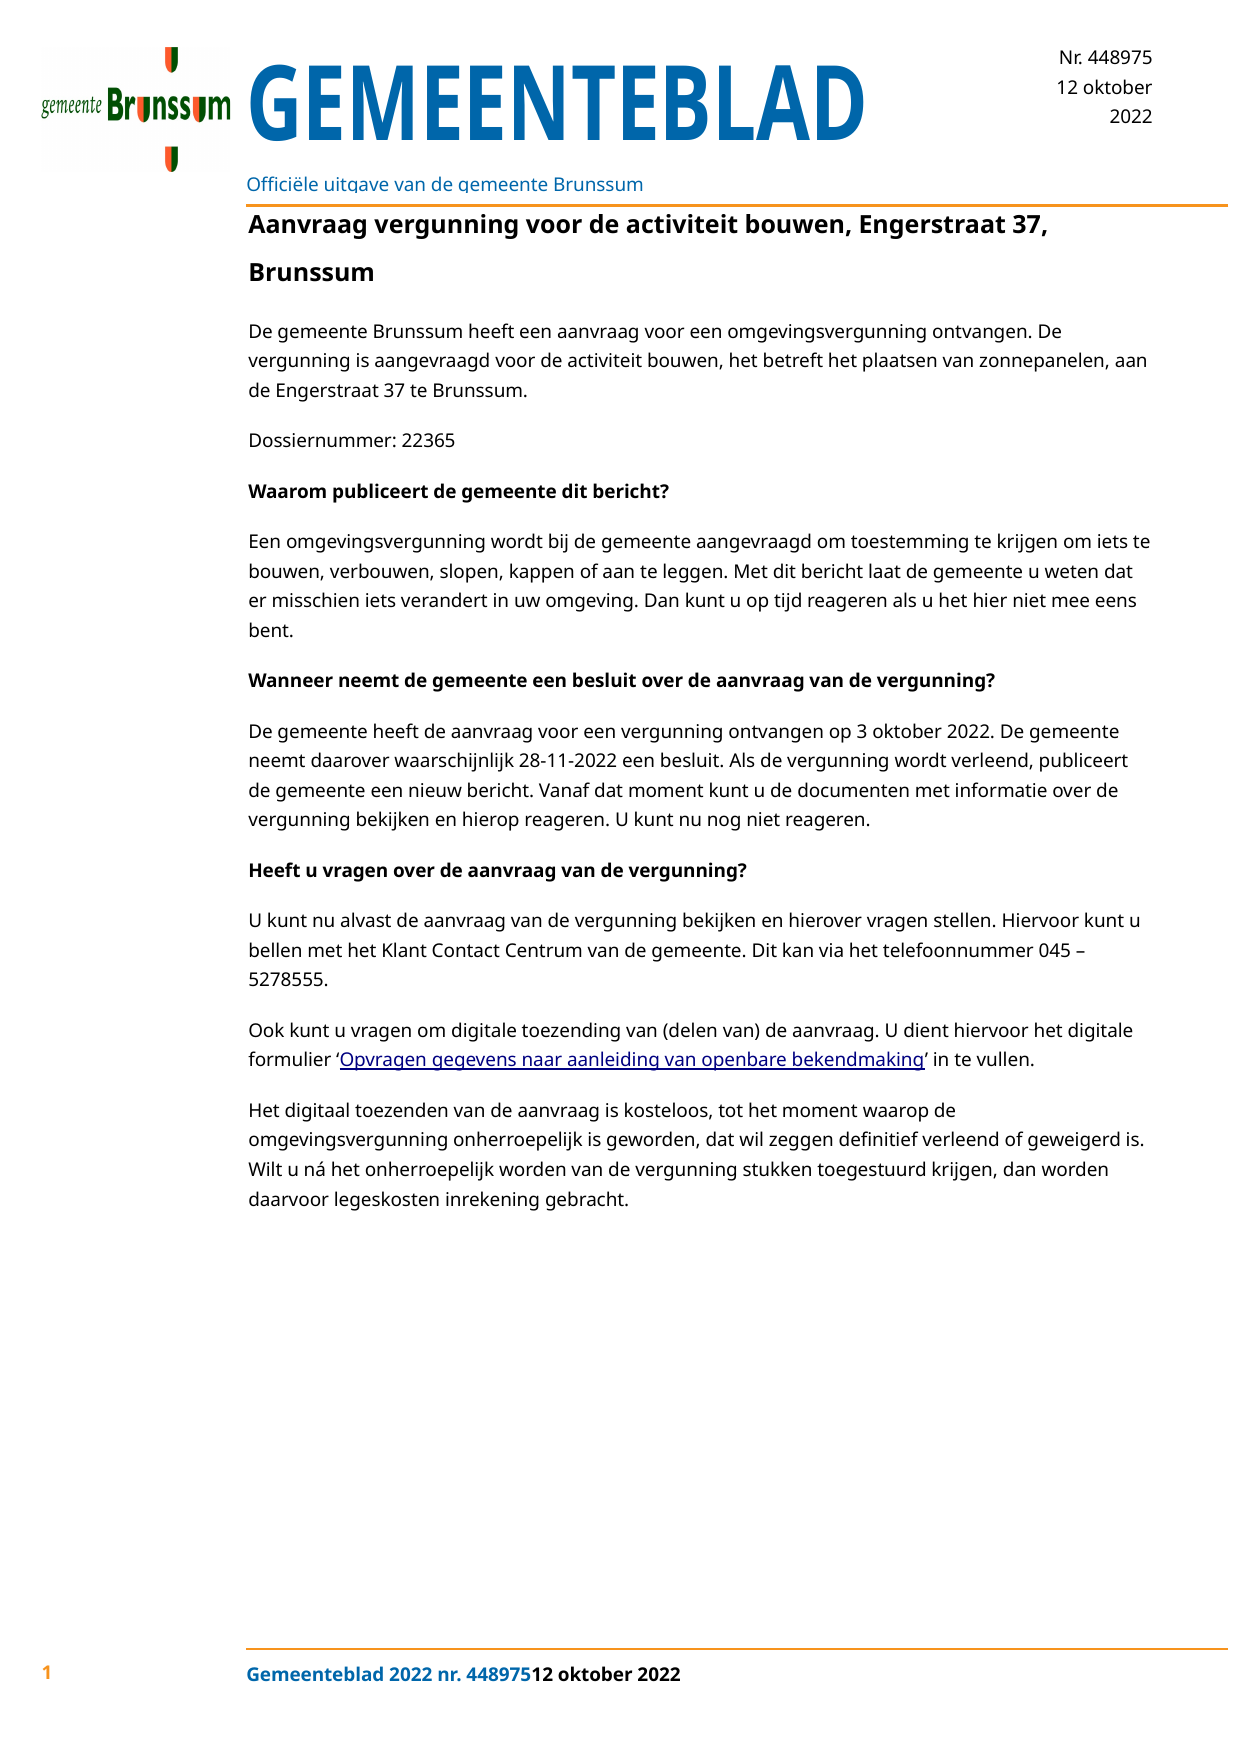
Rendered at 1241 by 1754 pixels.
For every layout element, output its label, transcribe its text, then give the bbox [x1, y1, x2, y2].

text Wanneer neemt de gemeente een besluit over de aanvraag van de vergunning? [248, 667, 1152, 693]
text De gemeente Brunssum heeft een aanvraag voor een omgevingsvergunning ontvangen. De vergunning is aangevraagd voor de activiteit bouwen, het betreft het plaatsen van zonnepanelen, aan de Engerstraat 37 te Brunssum. [248, 318, 1152, 403]
text Een omgevingsvergunning wordt bij de gemeente aangevraagd om toestemming te krijgen om iets te bouwen, verbouwen, slopen, kappen of aan te leggen. Met dit bericht laat de gemeente u weten dat er misschien iets verandert in uw omgeving. Dan kunt u op tijd reageren als u het hier niet mee eens bent. [248, 528, 1152, 643]
text U kunt nu alvast de aanvraag van de vergunning bekijken en hierover vragen stellen. Hiervoor kunt u bellen met het Klant Contact Centrum van de gemeente. Dit kan via het telefoonnummer 045 – 5278555. [248, 907, 1152, 992]
text De gemeente heeft de aanvraag voor een vergunning ontvangen op 3 oktober 2022. De gemeente neemt daarover waarschijnlijk 28-11-2022 een besluit. Als de vergunning wordt verleend, publiceert de gemeente een nieuw bericht. Vanaf dat moment kunt u de documenten met informatie over de vergunning bekijken en hierop reageren. U kunt nu nog niet reageren. [248, 718, 1152, 832]
text Dossiernummer: 22365 [248, 427, 1152, 453]
text Aanvraag vergunning voor de activiteit bouwen, Engerstraat 37, Brunssum [248, 207, 1152, 288]
text Waarom publiceert de gemeente dit bericht? [248, 478, 1152, 504]
text Heeft u vragen over de aanvraag van de vergunning? [248, 857, 1152, 883]
text Ook kunt u vragen om digitale toezending van (delen van) de aanvraag. U dient hiervoor het digitale formulier ‘Opvragen gegevens naar aanleiding van openbare bekendmaking’ in te vullen. [248, 1017, 1152, 1072]
text Het digitaal toezenden van de aanvraag is kosteloos, tot het moment waarop de omgevingsvergunning onherroepelijk is geworden, dat wil zeggen definitief verleend of geweigerd is. Wilt u ná het onherroepelijk worden van de vergunning stukken toegestuurd krijgen, dan worden daarvoor legeskosten inrekening gebracht. [248, 1097, 1152, 1212]
picture [41, 47, 231, 172]
